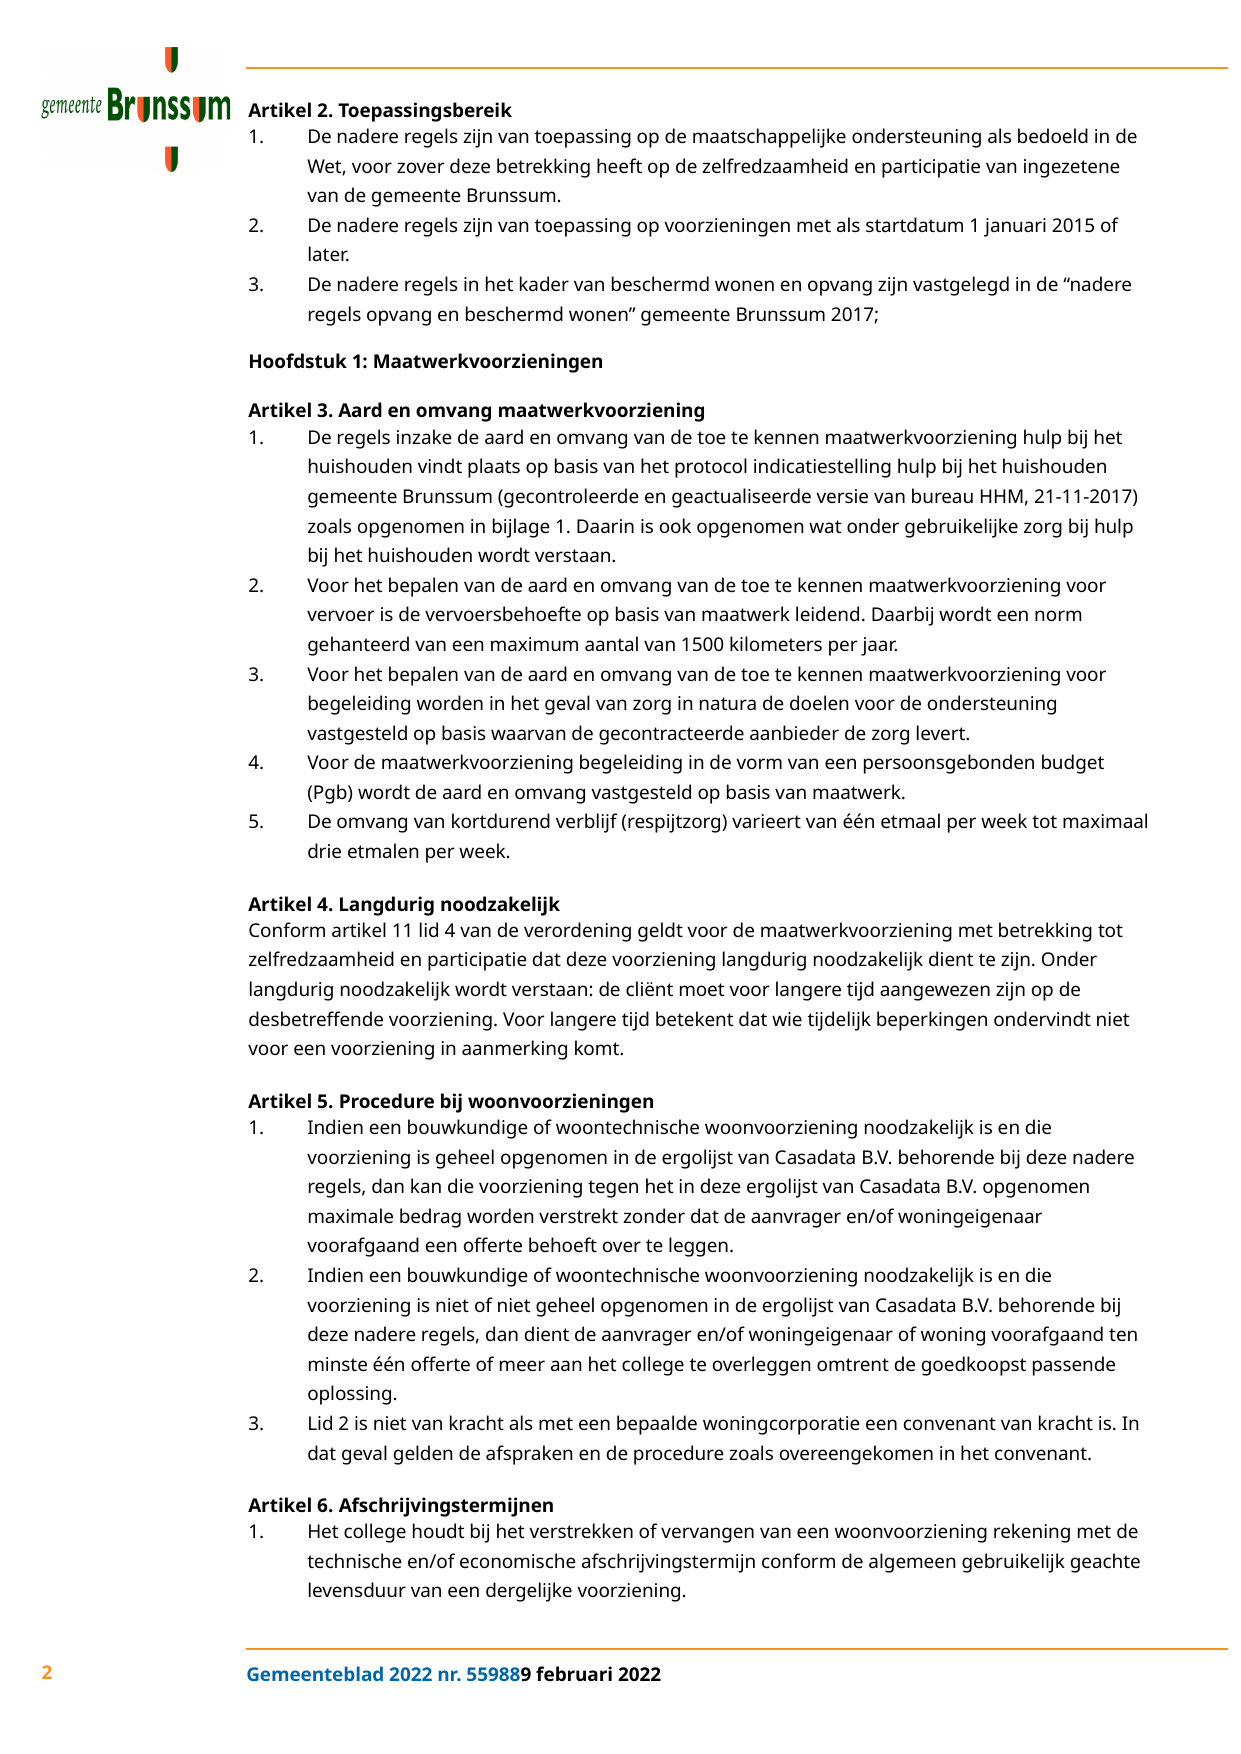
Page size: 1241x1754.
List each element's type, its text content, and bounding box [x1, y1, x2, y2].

picture [41, 47, 231, 172]
text Artikel 3. Aard en omvang maatwerkvoorziening [248, 396, 1152, 424]
list De regels inzake de aard en omvang van de toe te kennen maatwerkvoorziening hulp bij het huishouden vindt plaats op basis van het protocol indicatiestelling hulp bij het huishouden gemeente Brunssum (gecontroleerde en geactualiseerde versie van bureau HHM, 21-11-2017) zoals opgenomen in bijlage 1. Daarin is ook opgenomen wat onder gebruikelijke zorg bij hulp bij het huishouden wordt verstaan. [248, 424, 1152, 568]
list De nadere regels zijn van toepassing op voorzieningen met als startdatum 1 januari 2015 of later. [248, 212, 1152, 267]
list Het college houdt bij het verstrekken of vervangen van een woonvoorziening rekening met de technische en/of economische afschrijvingstermijn conform de algemeen gebruikelijk geachte levensduur van een dergelijke voorziening. [248, 1518, 1152, 1603]
list Voor de maatwerkvoorziening begeleiding in de vorm van een persoonsgebonden budget (Pgb) wordt de aard en omvang vastgesteld op basis van maatwerk. [248, 749, 1152, 805]
text Hoofdstuk 1: Maatwerkvoorzieningen [248, 346, 1152, 375]
list De nadere regels zijn van toepassing op de maatschappelijke ondersteuning als bedoeld in de Wet, voor zover deze betrekking heeft op de zelfredzaamheid en participatie van ingezetene van de gemeente Brunssum. [248, 123, 1152, 208]
list De nadere regels in het kader van beschermd wonen en opvang zijn vastgelegd in de “nadere regels opvang en beschermd wonen” gemeente Brunssum 2017; [248, 271, 1152, 326]
list Indien een bouwkundige of woontechnische woonvoorziening noodzakelijk is en die voorziening is niet of niet geheel opgenomen in de ergolijst van Casadata B.V. behorende bij deze nadere regels, dan dient de aanvrager en/of woningeigenaar of woning voorafgaand ten minste één offerte of meer aan het college te overleggen omtrent de goedkoopst passende oplossing. [248, 1262, 1152, 1406]
list Lid 2 is niet van kracht als met een bepaalde woningcorporatie een convenant van kracht is. In dat geval gelden de afspraken en de procedure zoals overeengekomen in het convenant. [248, 1410, 1152, 1465]
list Indien een bouwkundige of woontechnische woonvoorziening noodzakelijk is en die voorziening is geheel opgenomen in de ergolijst van Casadata B.V. behorende bij deze nadere regels, dan kan die voorziening tegen het in deze ergolijst van Casadata B.V. opgenomen maximale bedrag worden verstrekt zonder dat de aanvrager en/of woningeigenaar voorafgaand een offerte behoeft over te leggen. [248, 1114, 1152, 1258]
list Voor het bepalen van de aard en omvang van de toe te kennen maatwerkvoorziening voor begeleiding worden in het geval van zorg in natura de doelen voor de ondersteuning vastgesteld op basis waarvan de gecontracteerde aanbieder de zorg levert. [248, 661, 1152, 746]
text Artikel 6. Afschrijvingstermijnen [248, 1490, 1152, 1518]
text Artikel 5. Procedure bij woonvoorzieningen [248, 1086, 1152, 1114]
text Artikel 4. Langdurig noodzakelijk [248, 889, 1152, 917]
text Conform artikel 11 lid 4 van de verordening geldt voor de maatwerkvoorziening met betrekking tot zelfredzaamheid en participatie dat deze voorziening langdurig noodzakelijk dient te zijn. Onder langdurig noodzakelijk wordt verstaan: de cliënt moet voor langere tijd aangewezen zijn op de desbetreffende voorziening. Voor langere tijd betekent dat wie tijdelijk beperkingen ondervindt niet voor een voorziening in aanmerking komt. [248, 917, 1152, 1061]
text Artikel 2. Toepassingsbereik [248, 95, 1152, 123]
list Voor het bepalen van de aard en omvang van de toe te kennen maatwerkvoorziening voor vervoer is de vervoersbehoefte op basis van maatwerk leidend. Daarbij wordt een norm gehanteerd van een maximum aantal van 1500 kilometers per jaar. [248, 572, 1152, 657]
list De omvang van kortdurend verblijf (respijtzorg) varieert van één etmaal per week tot maximaal drie etmalen per week. [248, 809, 1152, 864]
